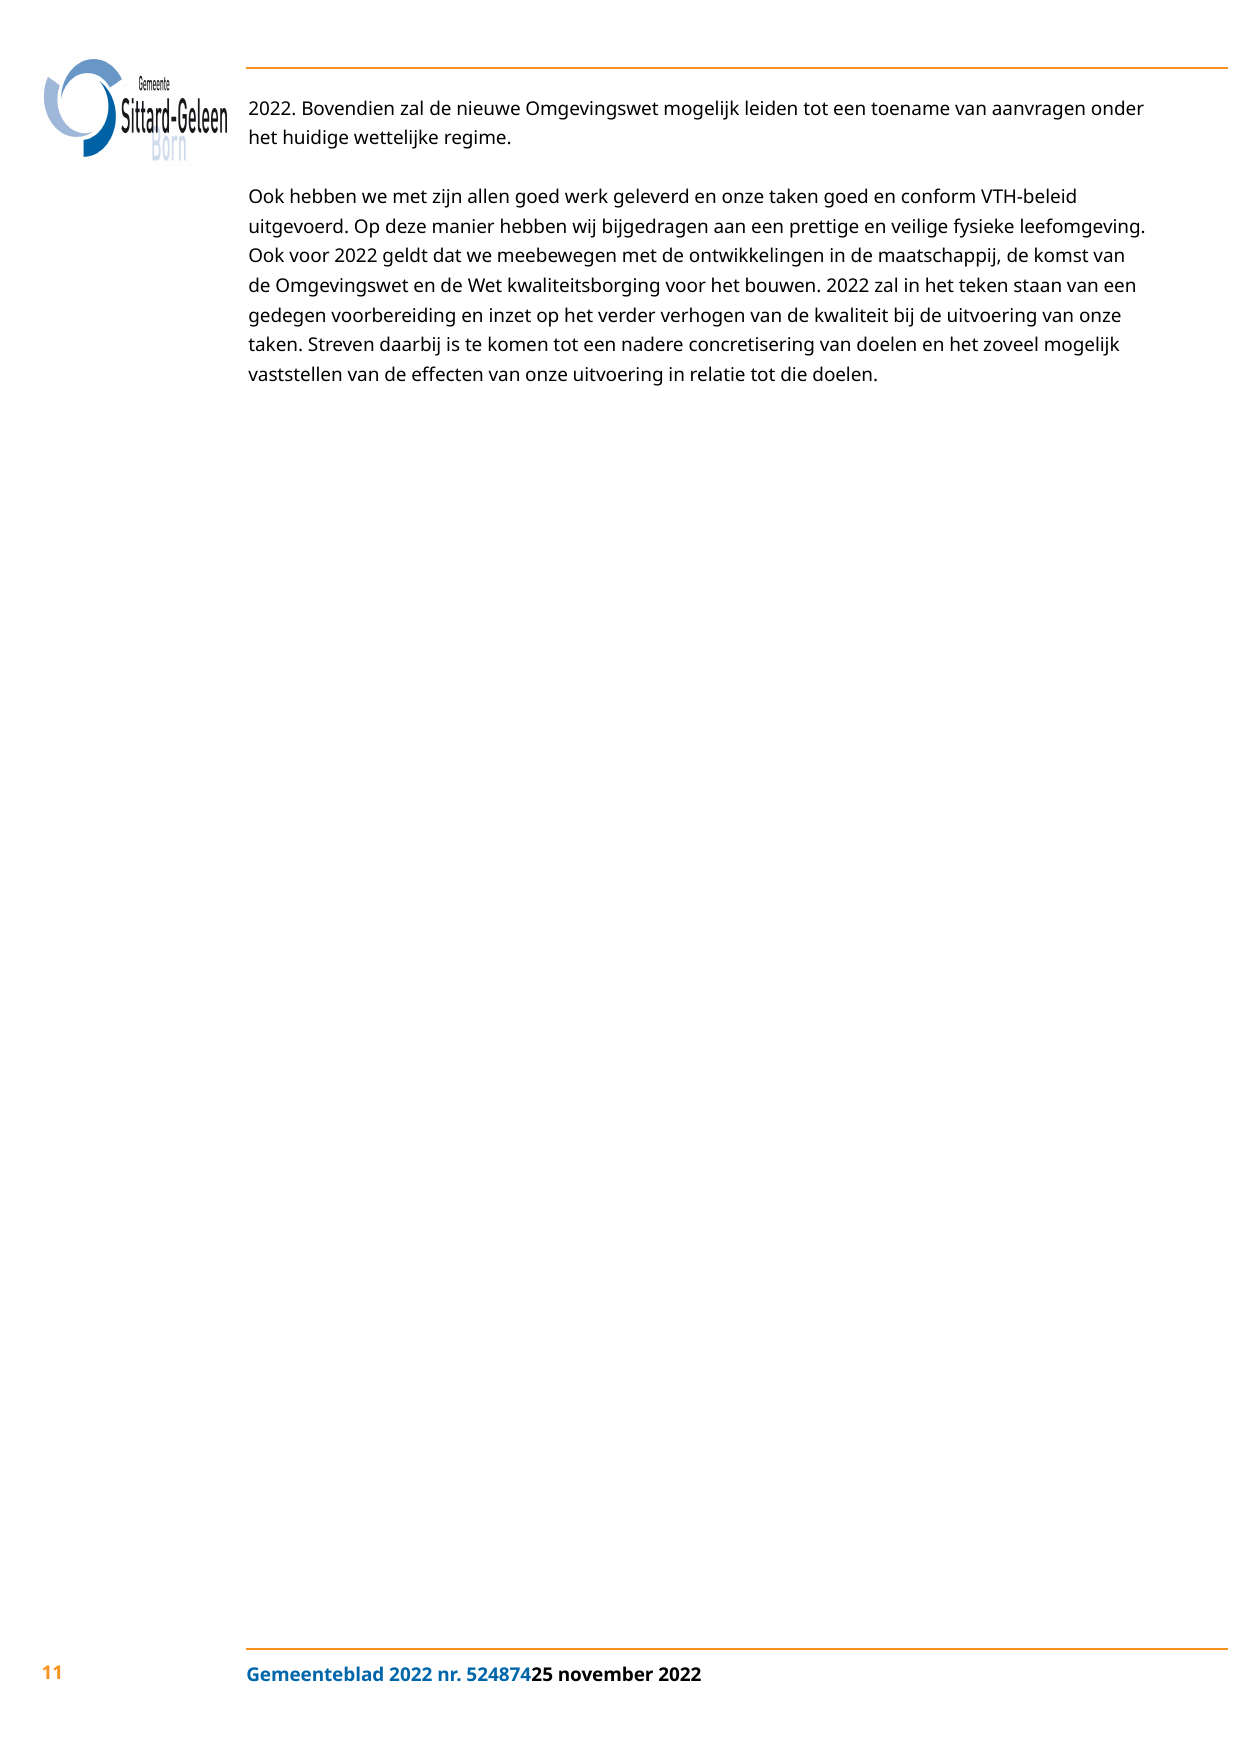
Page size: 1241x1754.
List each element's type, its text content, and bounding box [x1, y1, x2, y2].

text 2022. Bovendien zal de nieuwe Omgevingswet mogelijk leiden tot een toename van aanvragen onder het huidige wettelijke regime. [248, 95, 1152, 150]
picture [41, 47, 231, 172]
text Ook hebben we met zijn allen goed werk geleverd en onze taken goed en conform VTH-beleid uitgevoerd. Op deze manier hebben wij bijgedragen aan een prettige en veilige fysieke leefomgeving. Ook voor 2022 geldt dat we meebewegen met de ontwikkelingen in de maatschappij, de komst van de Omgevingswet en de Wet kwaliteitsborging voor het bouwen. 2022 zal in het teken staan van een gedegen voorbereiding en inzet op het verder verhogen van de kwaliteit bij de uitvoering van onze taken. Streven daarbij is te komen tot een nadere concretisering van doelen en het zoveel mogelijk vaststellen van de effecten van onze uitvoering in relatie tot die doelen. [248, 183, 1152, 387]
